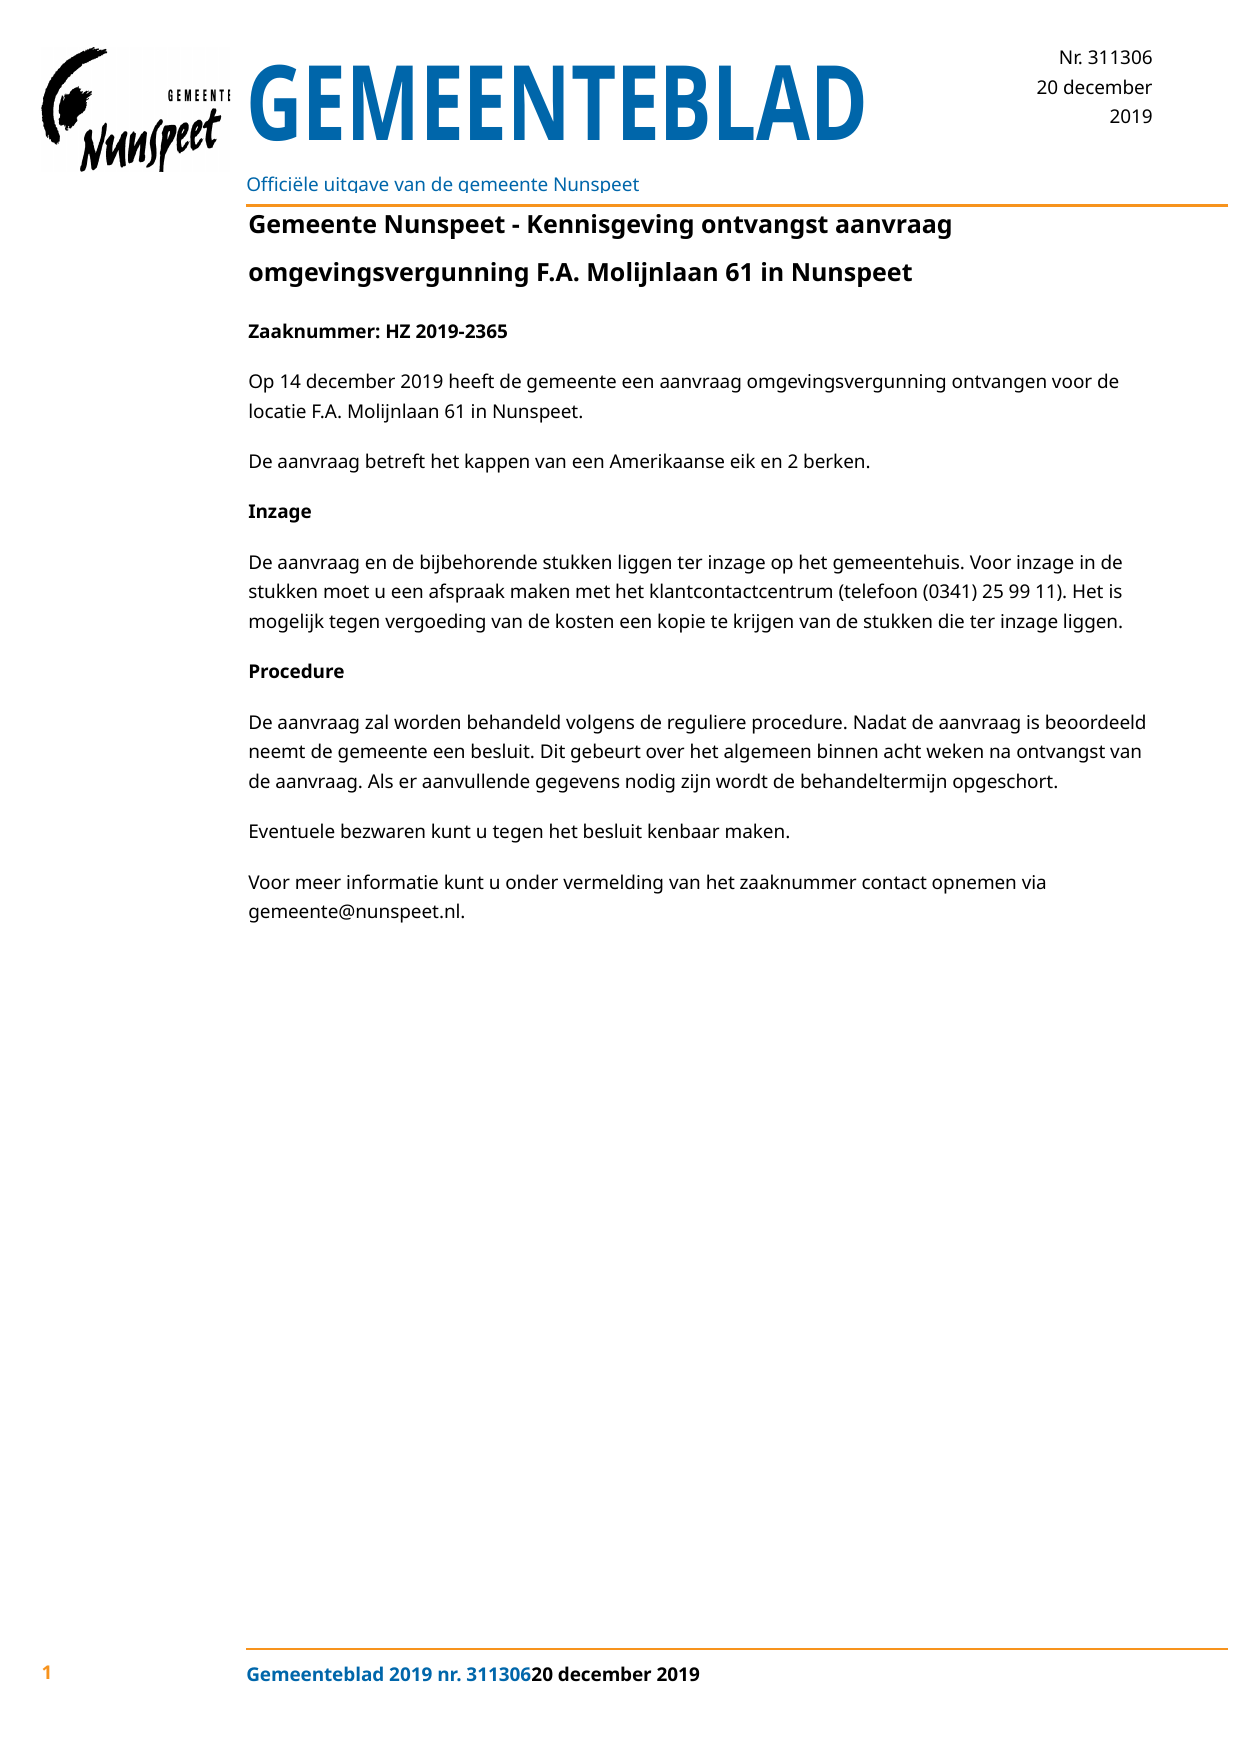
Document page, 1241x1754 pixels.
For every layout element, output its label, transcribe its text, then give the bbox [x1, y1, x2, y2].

text Inzage [248, 499, 1152, 524]
text Op 14 december 2019 heeft de gemeente een aanvraag omgevingsvergunning ontvangen voor de locatie F.A. Molijnlaan 61 in Nunspeet. [248, 368, 1152, 424]
text De aanvraag en de bijbehorende stukken liggen ter inzage op het gemeentehuis. Voor inzage in de stukken moet u een afspraak maken met het klantcontactcentrum (telefoon (0341) 25 99 11). Het is mogelijk tegen vergoeding van de kosten een kopie te krijgen van de stukken die ter inzage liggen. [248, 549, 1152, 634]
text De aanvraag zal worden behandeld volgens de reguliere procedure. Nadat de aanvraag is beoordeeld neemt de gemeente een besluit. Dit gebeurt over het algemeen binnen acht weken na ontvangst van de aanvraag. Als er aanvullende gegevens nodig zijn wordt de behandeltermijn opgeschort. [248, 709, 1152, 794]
text Gemeente Nunspeet - Kennisgeving ontvangst aanvraag omgevingsvergunning F.A. Molijnlaan 61 in Nunspeet [248, 207, 1152, 288]
text Procedure [248, 659, 1152, 684]
text Voor meer informatie kunt u onder vermelding van het zaaknummer contact opnemen via gemeente@nunspeet.nl. [248, 869, 1152, 924]
text De aanvraag betreft het kappen van een Amerikaanse eik en 2 berken. [248, 448, 1152, 474]
text Eventuele bezwaren kunt u tegen het besluit kenbaar maken. [248, 819, 1152, 844]
text Zaaknummer: HZ 2019-2365 [248, 318, 1152, 344]
picture [41, 47, 231, 172]
